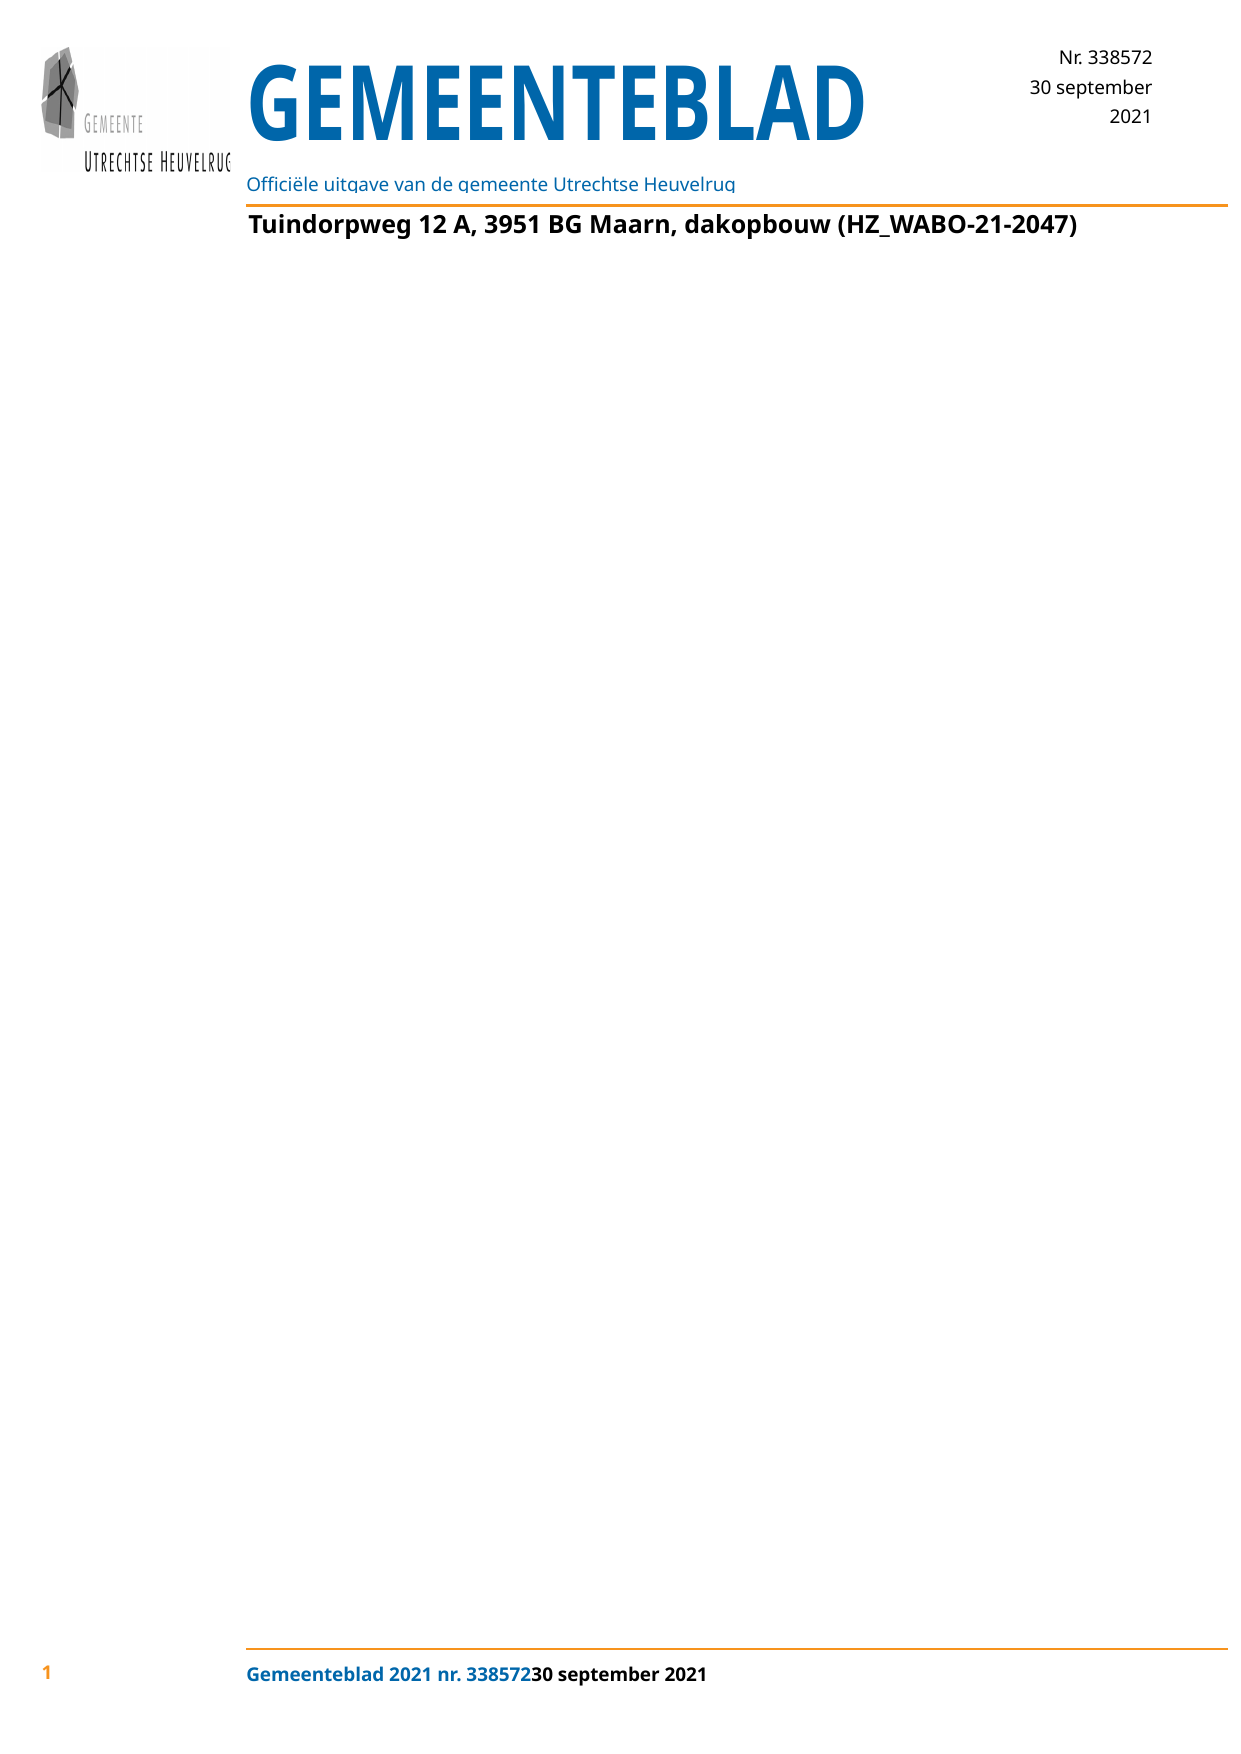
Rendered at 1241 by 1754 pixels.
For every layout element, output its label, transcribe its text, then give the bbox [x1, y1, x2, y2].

text Tuindorpweg 12 A, 3951 BG Maarn, dakopbouw (HZ_WABO-21-2047) [248, 207, 1152, 241]
picture [41, 47, 231, 172]
